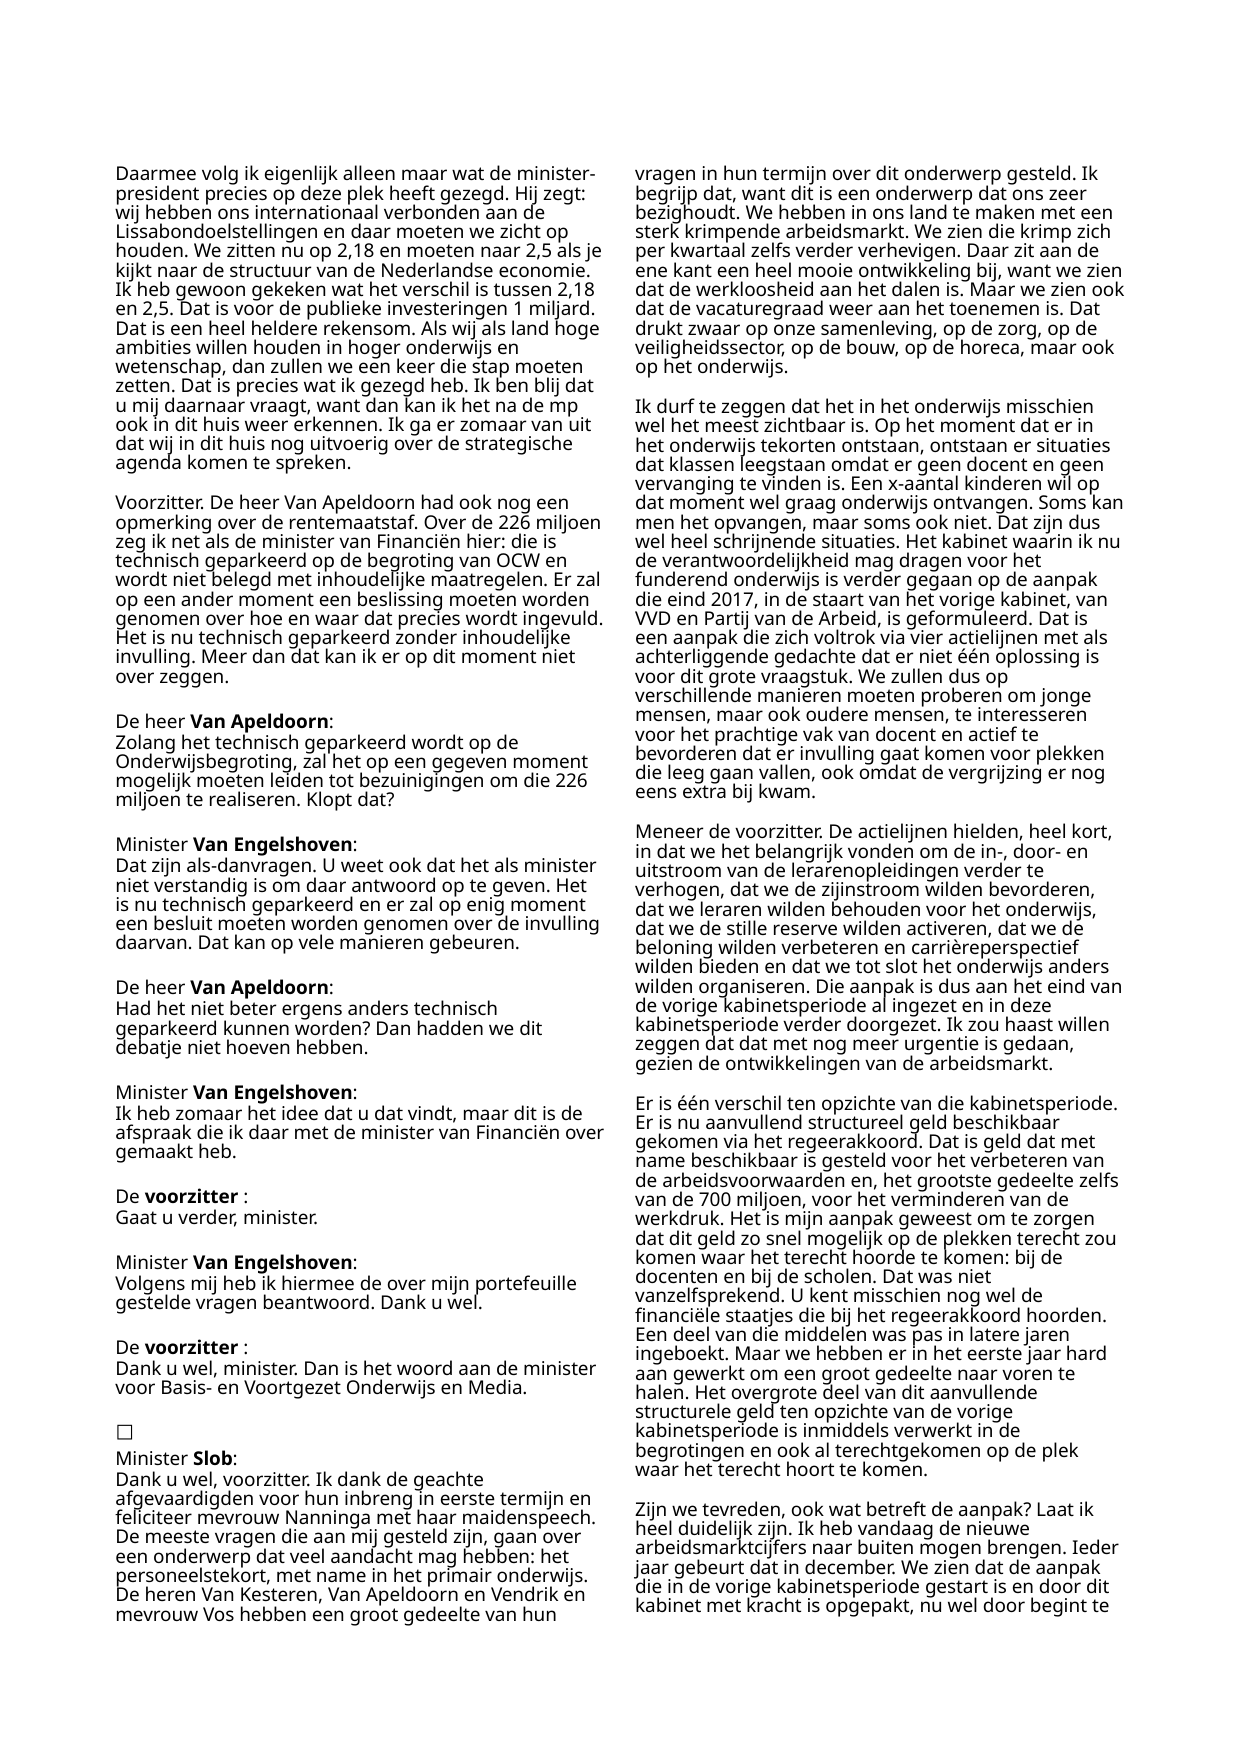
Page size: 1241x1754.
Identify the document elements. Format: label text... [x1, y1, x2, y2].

text Minister Van Engelshoven: [115, 1249, 605, 1275]
text Ik durf te zeggen dat het in het onderwijs misschien wel het meest zichtbaar is. Op het moment dat er in het onderwijs tekorten ontstaan, ontstaan er situaties dat klassen leegstaan omdat er geen docent en geen vervanging te vinden is. Een x-aantal kinderen wil op dat moment wel graag onderwijs ontvangen. Soms kan men het opvangen, maar soms ook niet. Dat zijn dus wel heel schrijnende situaties. Het kabinet waarin ik nu de verantwoordelijkheid mag dragen voor het funderend onderwijs is verder gegaan op de aanpak die eind 2017, in de staart van het vorige kabinet, van VVD en Partij van de Arbeid, is geformuleerd. Dat is een aanpak die zich voltrok via vier actielijnen met als achterliggende gedachte dat er niet één oplossing is voor dit grote vraagstuk. We zullen dus op verschillende manieren moeten proberen om jonge mensen, maar ook oudere mensen, te interesseren voor het prachtige vak van docent en actief te bevorderen dat er invulling gaat komen voor plekken die leeg gaan vallen, ook omdat de vergrijzing er nog eens extra bij kwam. [635, 398, 1125, 803]
text Ik heb zomaar het idee dat u dat vindt, maar dit is de afspraak die ik daar met de minister van Financiën over gemaakt heb. [115, 1104, 605, 1162]
text ⬜ [115, 1419, 605, 1445]
text Minister Van Engelshoven: [115, 832, 605, 857]
text Meneer de voorzitter. De actielijnen hielden, heel kort, in dat we het belangrijk vonden om de in-, door- en uitstroom van de lerarenopleidingen verder te verhogen, dat we de zijinstroom wilden bevorderen, dat we leraren wilden behouden voor het onderwijs, dat we de stille reserve wilden activeren, dat we de beloning wilden verbeteren en carrièreperspectief wilden bieden en dat we tot slot het onderwijs anders wilden organiseren. Die aanpak is dus aan het eind van de vorige kabinetsperiode al ingezet en in deze kabinetsperiode verder doorgezet. Ik zou haast willen zeggen dat dat met nog meer urgentie is gedaan, gezien de ontwikkelingen van de arbeidsmarkt. [635, 823, 1125, 1074]
text Zolang het technisch geparkeerd wordt op de Onderwijsbegroting, zal het op een gegeven moment mogelijk moeten leiden tot bezuinigingen om die 226 miljoen te realiseren. Klopt dat? [115, 734, 605, 811]
text De heer Van Apeldoorn: [115, 708, 605, 734]
text Dank u wel, voorzitter. Ik dank de geachte afgevaardigden voor hun inbreng in eerste termijn en feliciteer mevrouw Nanninga met haar maidenspeech. De meeste vragen die aan mij gesteld zijn, gaan over een onderwerp dat veel aandacht mag hebben: het personeelstekort, met name in het primair onderwijs. De heren Van Kesteren, Van Apeldoorn en Vendrik en mevrouw Vos hebben een groot gedeelte van hun [115, 1471, 605, 1625]
text De voorzitter : [115, 1334, 605, 1360]
text vragen in hun termijn over dit onderwerp gesteld. Ik begrijp dat, want dit is een onderwerp dat ons zeer bezighoudt. We hebben in ons land te maken met een sterk krimpende arbeidsmarkt. We zien die krimp zich per kwartaal zelfs verder verhevigen. Daar zit aan de ene kant een heel mooie ontwikkeling bij, want we zien dat de werkloosheid aan het dalen is. Maar we zien ook dat de vacaturegraad weer aan het toenemen is. Dat drukt zwaar op onze samenleving, op de zorg, op de veiligheidssector, op de bouw, op de horeca, maar ook op het onderwijs. [635, 165, 1125, 377]
text De heer Van Apeldoorn: [115, 974, 605, 1000]
text Voorzitter. De heer Van Apeldoorn had ook nog een opmerking over de rentemaatstaf. Over de 226 miljoen zeg ik net als de minister van Financiën hier: die is technisch geparkeerd op de begroting van OCW en wordt niet belegd met inhoudelijke maatregelen. Er zal op een ander moment een beslissing moeten worden genomen over hoe en waar dat precies wordt ingevuld. Het is nu technisch geparkeerd zonder inhoudelijke invulling. Meer dan dat kan ik er op dit moment niet over zeggen. [115, 494, 605, 687]
text Er is één verschil ten opzichte van die kabinetsperiode. Er is nu aanvullend structureel geld beschikbaar gekomen via het regeerakkoord. Dat is geld dat met name beschikbaar is gesteld voor het verbeteren van de arbeidsvoorwaarden en, het grootste gedeelte zelfs van de 700 miljoen, voor het verminderen van de werkdruk. Het is mijn aanpak geweest om te zorgen dat dit geld zo snel mogelijk op de plekken terecht zou komen waar het terecht hoorde te komen: bij de docenten en bij de scholen. Dat was niet vanzelfsprekend. U kent misschien nog wel de financiële staatjes die bij het regeerakkoord hoorden. Een deel van die middelen was pas in latere jaren ingeboekt. Maar we hebben er in het eerste jaar hard aan gewerkt om een groot gedeelte naar voren te halen. Het overgrote deel van dit aanvullende structurele geld ten opzichte van de vorige kabinetsperiode is inmiddels verwerkt in de begrotingen en ook al terechtgekomen op de plek waar het terecht hoort te komen. [635, 1095, 1125, 1480]
text Gaat u verder, minister. [115, 1209, 605, 1228]
text De voorzitter : [115, 1183, 605, 1209]
text Minister Van Engelshoven: [115, 1079, 605, 1104]
text Daarmee volg ik eigenlijk alleen maar wat de minister-president precies op deze plek heeft gezegd. Hij zegt: wij hebben ons internationaal verbonden aan de Lissabondoelstellingen en daar moeten we zicht op houden. We zitten nu op 2,18 en moeten naar 2,5 als je kijkt naar de structuur van de Nederlandse economie. Ik heb gewoon gekeken wat het verschil is tussen 2,18 en 2,5. Dat is voor de publieke investeringen 1 miljard. Dat is een heel heldere rekensom. Als wij als land hoge ambities willen houden in hoger onderwijs en wetenschap, dan zullen we een keer die stap moeten zetten. Dat is precies wat ik gezegd heb. Ik ben blij dat u mij daarnaar vraagt, want dan kan ik het na de mp ook in dit huis weer erkennen. Ik ga er zomaar van uit dat wij in dit huis nog uitvoerig over de strategische agenda komen te spreken. [115, 165, 605, 474]
text Dank u wel, minister. Dan is het woord aan de minister voor Basis- en Voortgezet Onderwijs en Media. [115, 1360, 605, 1398]
text Volgens mij heb ik hiermee de over mijn portefeuille gestelde vragen beantwoord. Dank u wel. [115, 1275, 605, 1313]
text Minister Slob: [115, 1445, 605, 1471]
text Zijn we tevreden, ook wat betreft de aanpak? Laat ik heel duidelijk zijn. Ik heb vandaag de nieuwe arbeidsmarktcijfers naar buiten mogen brengen. Ieder jaar gebeurt dat in december. We zien dat de aanpak die in de vorige kabinetsperiode gestart is en door dit kabinet met kracht is opgepakt, nu wel door begint te [635, 1501, 1125, 1616]
text Had het niet beter ergens anders technisch geparkeerd kunnen worden? Dan hadden we dit debatje niet hoeven hebben. [115, 1000, 605, 1058]
text Dat zijn als-danvragen. U weet ook dat het als minister niet verstandig is om daar antwoord op te geven. Het is nu technisch geparkeerd en er zal op enig moment een besluit moeten worden genomen over de invulling daarvan. Dat kan op vele manieren gebeuren. [115, 857, 605, 954]
